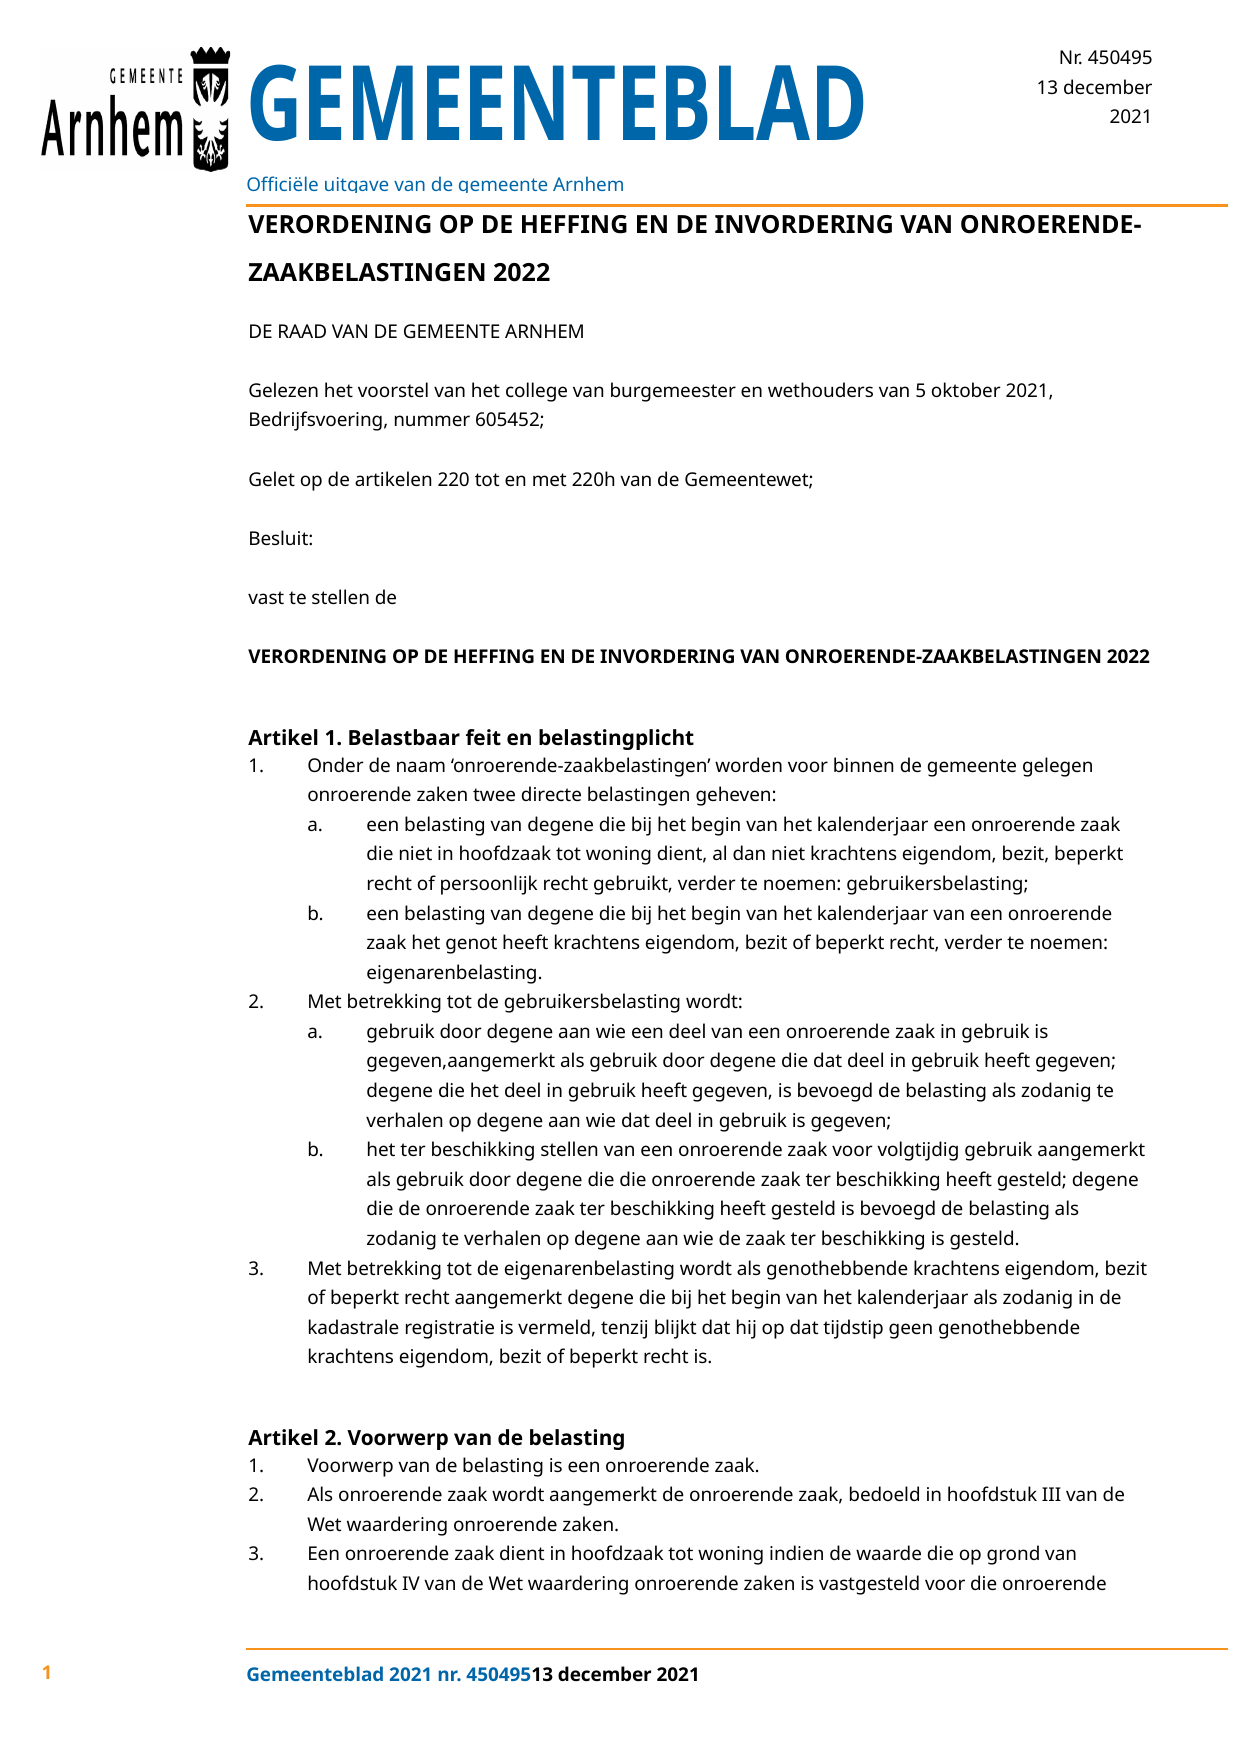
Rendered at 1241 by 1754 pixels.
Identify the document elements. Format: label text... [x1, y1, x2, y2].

list een belasting van degene die bij het begin van het kalenderjaar een onroerende zaak die niet in hoofdzaak tot woning dient, al dan niet krachtens eigendom, bezit, beperkt recht of persoonlijk recht gebruikt, verder te noemen: gebruikersbelasting; [307, 811, 1152, 896]
list Met betrekking tot de eigenarenbelasting wordt als genothebbende krachtens eigendom, bezit of beperkt recht aangemerkt degene die bij het begin van het kalenderjaar als zodanig in de kadastrale registratie is vermeld, tenzij blijkt dat hij op dat tijdstip geen genothebbende krachtens eigendom, bezit of beperkt recht is. [248, 1255, 1152, 1369]
text Bedrijfsvoering, nummer 605452; [248, 407, 1152, 432]
list een belasting van degene die bij het begin van het kalenderjaar van een onroerende zaak het genot heeft krachtens eigendom, bezit of beperkt recht, verder te noemen: eigenarenbelasting. [307, 900, 1152, 984]
text Artikel 1. Belastbaar feit en belastingplicht [248, 723, 1152, 752]
list Onder de naam ‘onroerende-zaakbelastingen’ worden voor binnen de gemeente gelegen onroerende zaken twee directe belastingen geheven: [248, 752, 1152, 807]
picture [41, 47, 231, 172]
text Gelezen het voorstel van het college van burgemeester en wethouders van 5 oktober 2021, [248, 377, 1152, 403]
list Als onroerende zaak wordt aangemerkt de onroerende zaak, bedoeld in hoofdstuk III van de Wet waardering onroerende zaken. [248, 1481, 1152, 1537]
text VERORDENING OP DE HEFFING EN DE INVORDERING VAN ONROERENDE-ZAAKBELASTINGEN 2022 [248, 207, 1152, 288]
text Gelet op de artikelen 220 tot en met 220h van de Gemeentewet; [248, 466, 1152, 492]
list Een onroerende zaak dient in hoofdzaak tot woning indien de waarde die op grond van hoofdstuk IV van de Wet waardering onroerende zaken is vastgesteld voor die onroerende [248, 1541, 1152, 1596]
text Besluit: [248, 525, 1152, 551]
text VERORDENING OP DE HEFFING EN DE INVORDERING VAN ONROERENDE-ZAAKBELASTINGEN 2022 [248, 643, 1152, 669]
text DE RAAD VAN DE GEMEENTE ARNHEM [248, 318, 1152, 344]
text vast te stellen de [248, 584, 1152, 610]
list Voorwerp van de belasting is een onroerende zaak. [248, 1452, 1152, 1478]
list gebruik door degene aan wie een deel van een onroerende zaak in gebruik is gegeven,aangemerkt als gebruik door degene die dat deel in gebruik heeft gegeven; degene die het deel in gebruik heeft gegeven, is bevoegd de belasting als zodanig te verhalen op degene aan wie dat deel in gebruik is gegeven; [307, 1018, 1152, 1132]
text Artikel 2. Voorwerp van de belasting [248, 1423, 1152, 1452]
list het ter beschikking stellen van een onroerende zaak voor volgtijdig gebruik aangemerkt als gebruik door degene die die onroerende zaak ter beschikking heeft gesteld; degene die de onroerende zaak ter beschikking heeft gesteld is bevoegd de belasting als zodanig te verhalen op degene aan wie de zaak ter beschikking is gesteld. [307, 1136, 1152, 1251]
list Met betrekking tot de gebruikersbelasting wordt: [248, 988, 1152, 1014]
